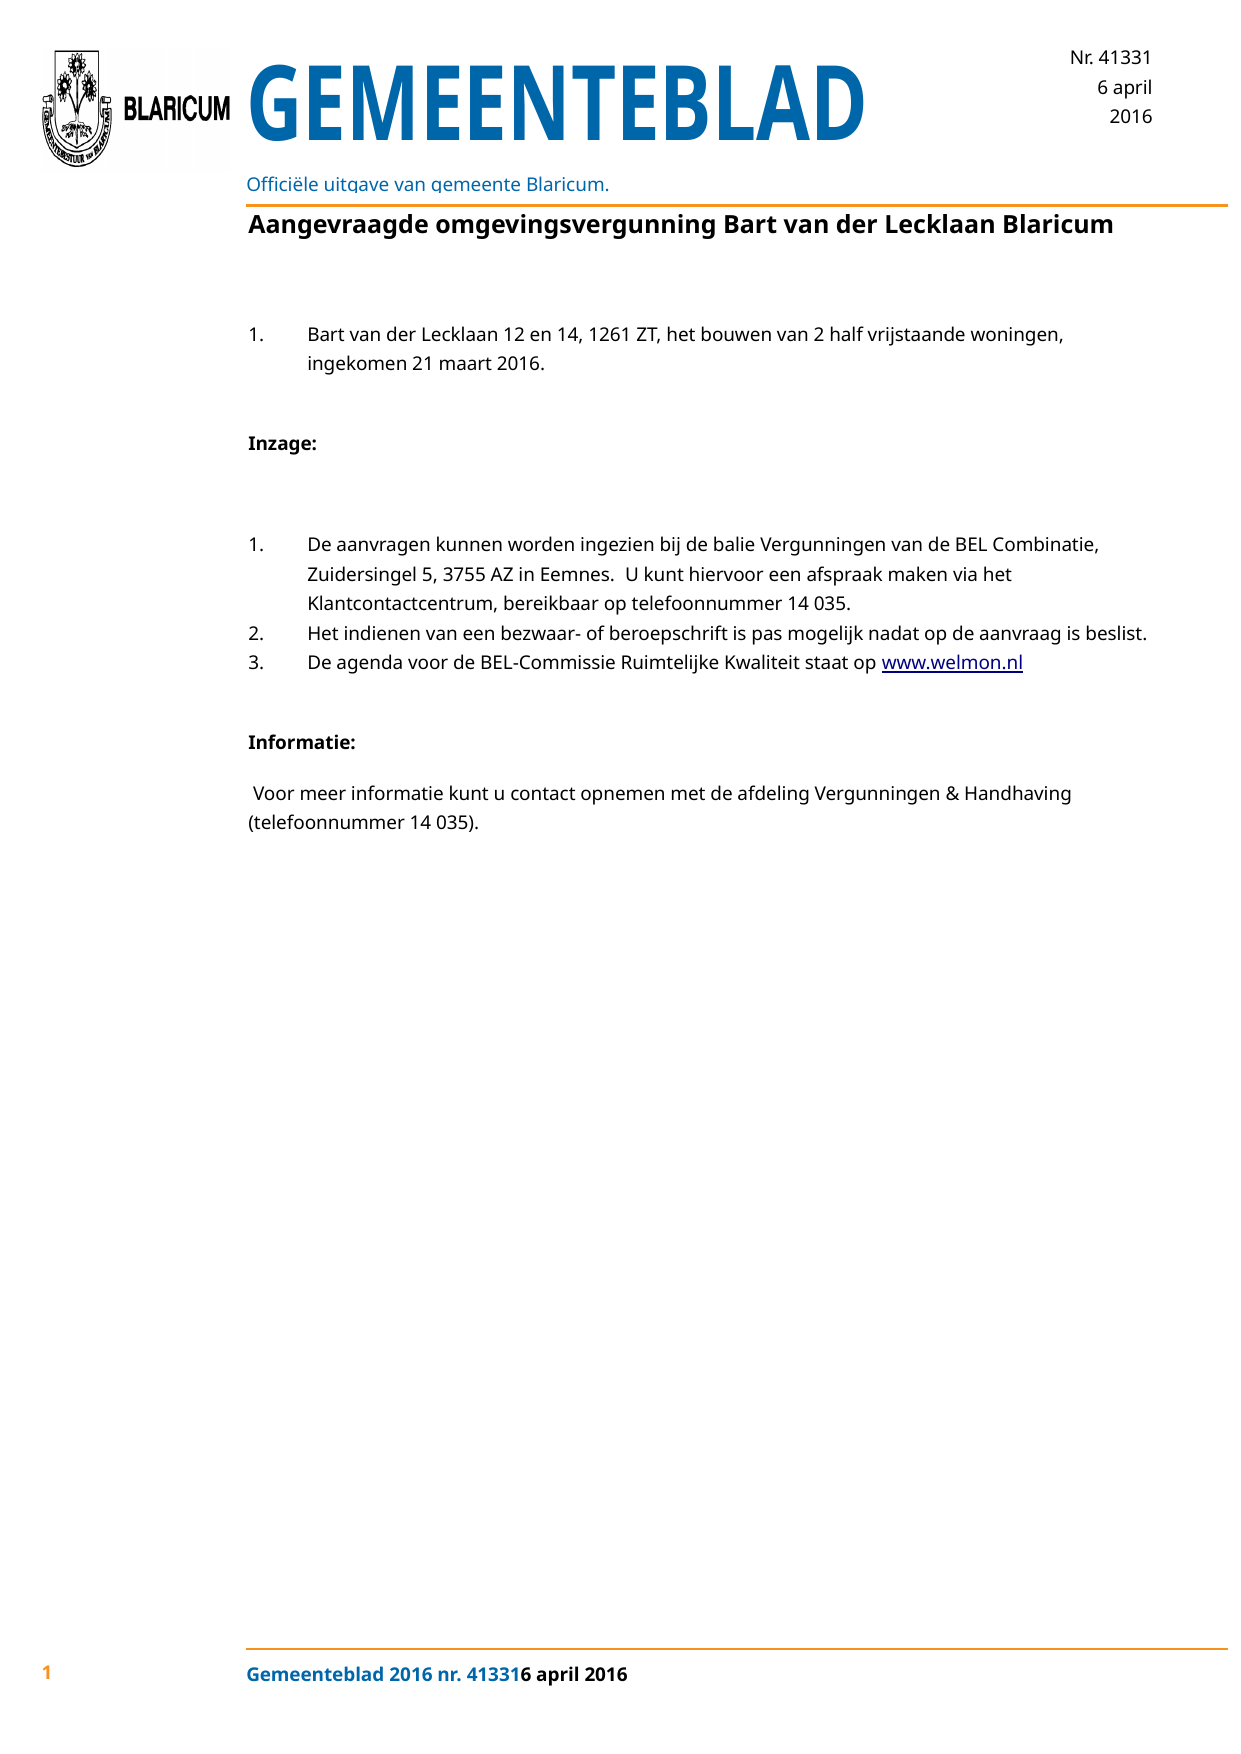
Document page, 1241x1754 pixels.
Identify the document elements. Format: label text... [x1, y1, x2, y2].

picture [41, 47, 231, 172]
list Het indienen van een bezwaar- of beroepschrift is pas mogelijk nadat op de aanvraag is beslist. [248, 620, 1152, 646]
list De agenda voor de BEL-Commissie Ruimtelijke Kwaliteit staat op www.welmon.nl [248, 649, 1152, 675]
list De aanvragen kunnen worden ingezien bij de balie Vergunningen van de BEL Combinatie, Zuidersingel 5, 3755 AZ in Eemnes. U kunt hiervoor een afspraak maken via het Klantcontactcentrum, bereikbaar op telefoonnummer 14 035. [248, 531, 1152, 616]
text Aangevraagde omgevingsvergunning Bart van der Lecklaan Blaricum [248, 207, 1152, 241]
text Inzage: [248, 430, 1152, 456]
text Voor meer informatie kunt u contact opnemen met de afdeling Vergunningen & Handhaving (telefoonnummer 14 035). [248, 780, 1152, 835]
list Bart van der Lecklaan 12 en 14, 1261 ZT, het bouwen van 2 half vrijstaande woningen, ingekomen 21 maart 2016. [248, 321, 1152, 376]
text Informatie: [248, 729, 1152, 755]
